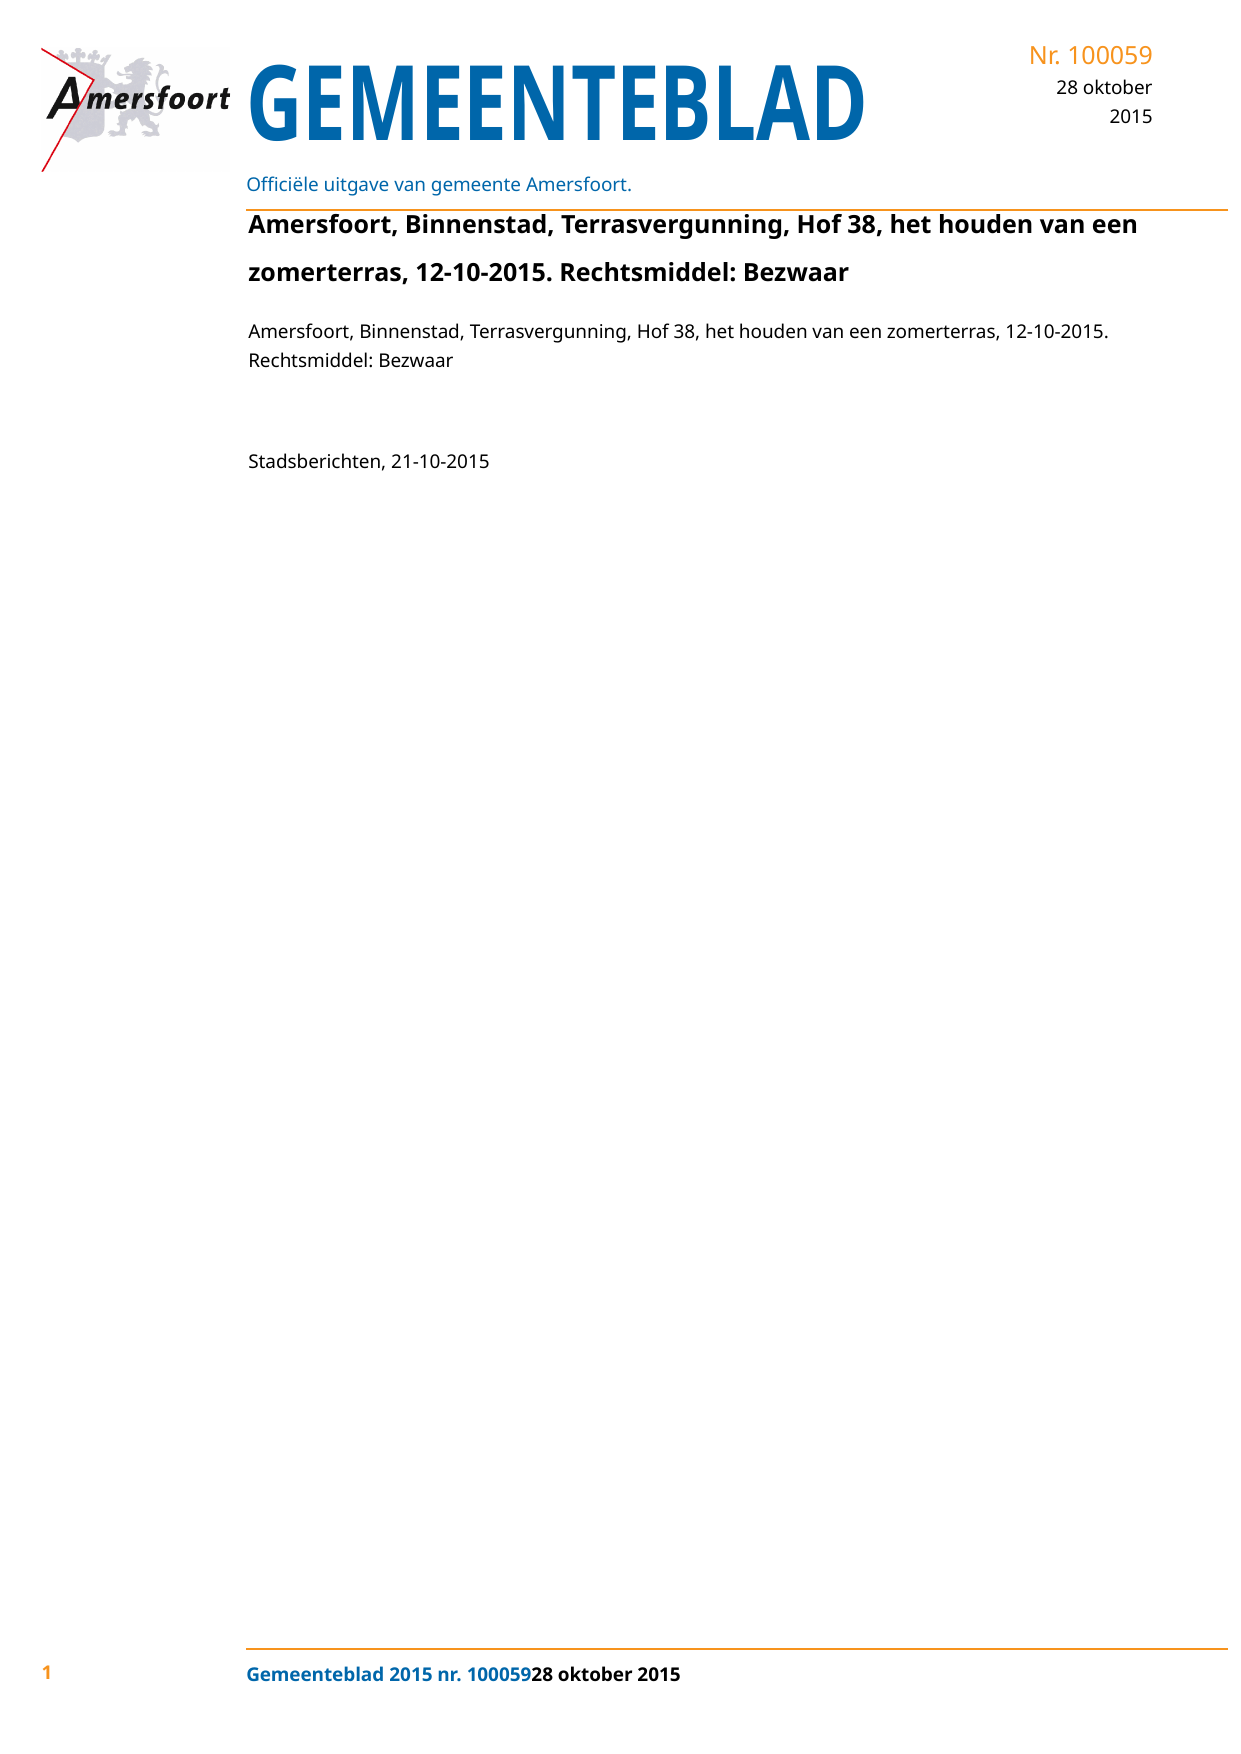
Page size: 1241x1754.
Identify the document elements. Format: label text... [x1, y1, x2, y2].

text Stadsberichten, 21-10-2015 [248, 448, 1152, 474]
picture [41, 47, 231, 172]
text Amersfoort, Binnenstad, Terrasvergunning, Hof 38, het houden van een zomerterras, 12-10-2015. Rechtsmiddel: Bezwaar [248, 211, 1152, 288]
text Amersfoort, Binnenstad, Terrasvergunning, Hof 38, het houden van een zomerterras, 12-10-2015. Rechtsmiddel: Bezwaar [248, 318, 1152, 373]
